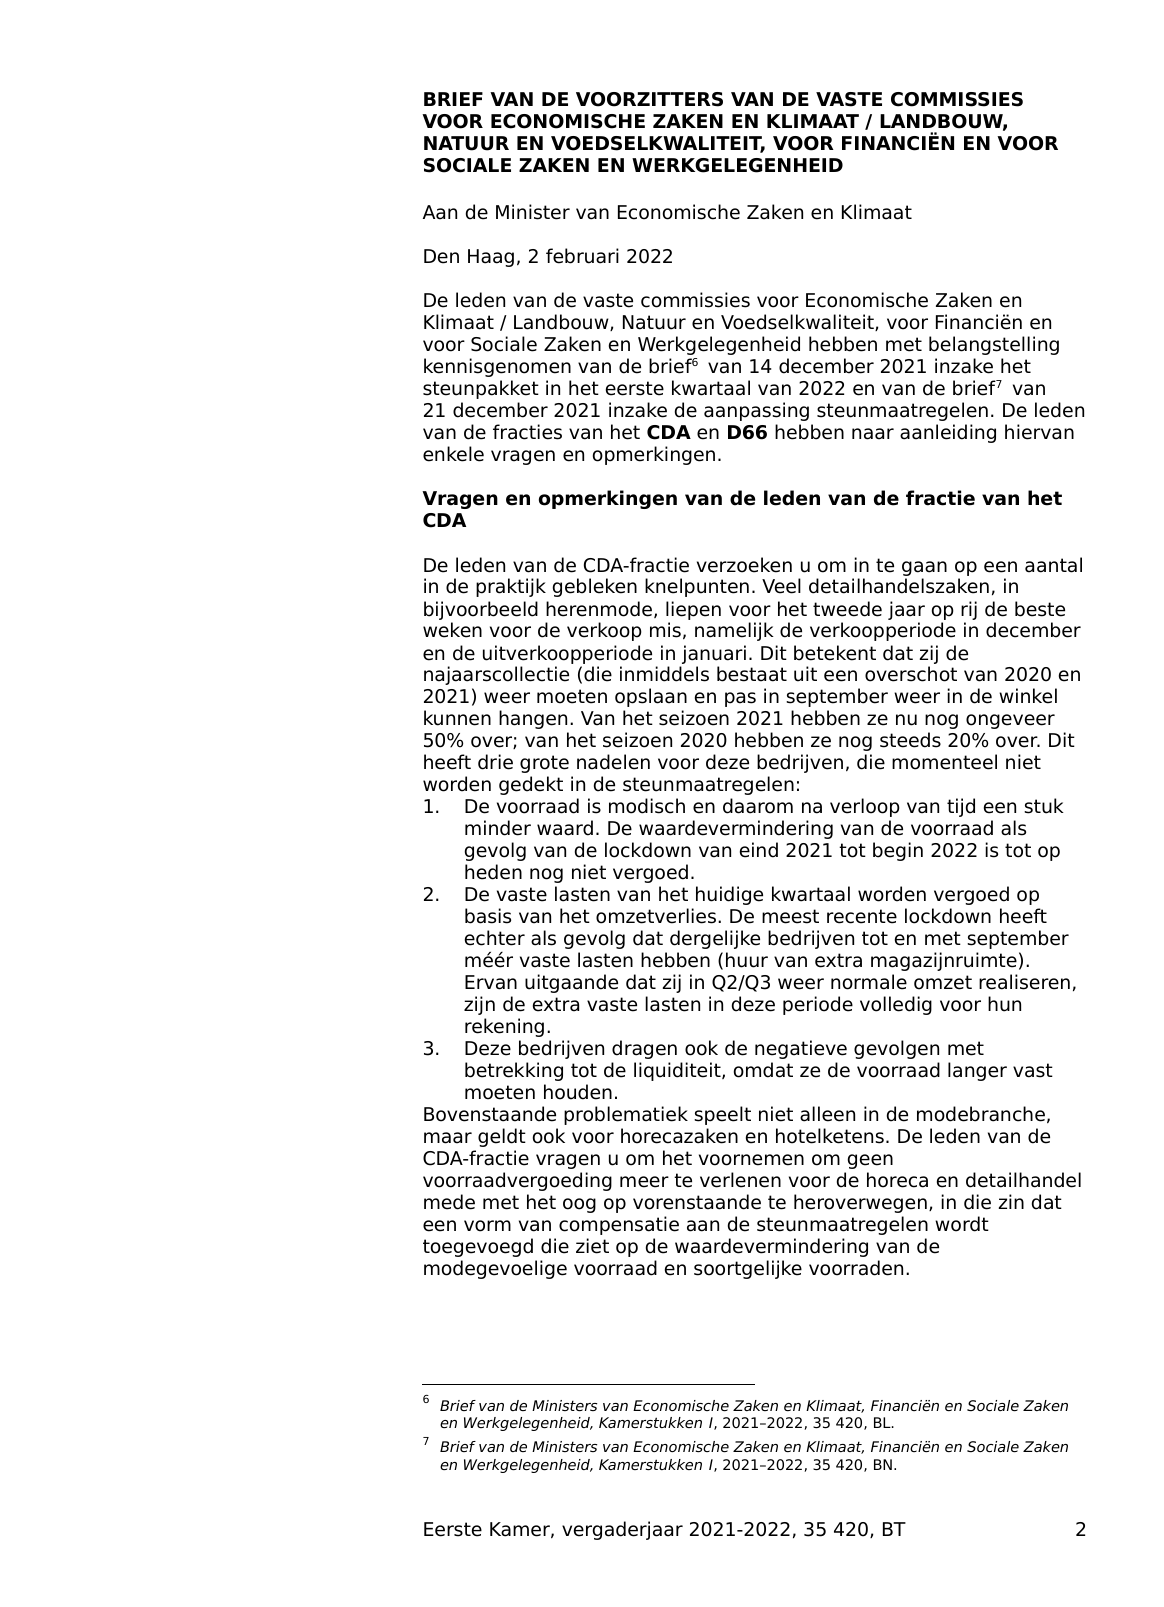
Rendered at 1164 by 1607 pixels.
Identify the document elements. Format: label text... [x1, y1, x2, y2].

text 1. De voorraad is modisch en daarom na verloop van tijd een stuk minder waard. De waardevermindering van de voorraad als gevolg van de lockdown van eind 2021 tot begin 2022 is tot op heden nog niet vergoed. [422, 796, 1087, 884]
subtitle BRIEF VAN DE VOORZITTERS VAN DE VASTE COMMISSIES VOOR ECONOMISCHE ZAKEN EN KLIMAAT / LANDBOUW, NATUUR EN VOEDSELKWALITEIT, VOOR FINANCIËN EN VOOR SOCIALE ZAKEN EN WERKGELEGENHEID [422, 89, 1087, 177]
text Brief van de Ministers van Economische Zaken en Klimaat, Financiën en Sociale Zaken en Werkgelegenheid, Kamerstukken I, 2021–2022, 35 420, BL. [422, 1393, 1087, 1432]
text Bovenstaande problematiek speelt niet alleen in de modebranche, maar geldt ook voor horecazaken en hotelketens. De leden van de CDA-fractie vragen u om het voornemen om geen voorraadvergoeding meer te verlenen voor de horeca en detailhandel mede met het oog op vorenstaande te heroverwegen, in die zin dat een vorm van compensatie aan de steunmaatregelen wordt toegevoegd die ziet op de waardevermindering van de modegevoelige voorraad en soortgelijke voorraden. [422, 1104, 1087, 1280]
text 3. Deze bedrijven dragen ook de negatieve gevolgen met betrekking tot de liquiditeit, omdat ze de voorraad langer vast moeten houden. [422, 1038, 1087, 1104]
text Aan de Minister van Economische Zaken en Klimaat [422, 202, 1087, 224]
text Brief van de Ministers van Economische Zaken en Klimaat, Financiën en Sociale Zaken en Werkgelegenheid, Kamerstukken I, 2021–2022, 35 420, BN. [422, 1435, 1087, 1474]
text De leden van de CDA-fractie verzoeken u om in te gaan op een aantal in de praktijk gebleken knelpunten. Veel detailhandelszaken, in bijvoorbeeld herenmode, liepen voor het tweede jaar op rij de beste weken voor de verkoop mis, namelijk de verkoopperiode in december en de uitverkoopperiode in januari. Dit betekent dat zij de najaarscollectie (die inmiddels bestaat uit een overschot van 2020 en 2021) weer moeten opslaan en pas in september weer in de winkel kunnen hangen. Van het seizoen 2021 hebben ze nu nog ongeveer 50% over; van het seizoen 2020 hebben ze nog steeds 20% over. Dit heeft drie grote nadelen voor deze bedrijven, die momenteel niet worden gedekt in de steunmaatregelen: [422, 554, 1087, 796]
text Den Haag, 2 februari 2022 [422, 246, 1087, 268]
text De leden van de vaste commissies voor Economische Zaken en Klimaat / Landbouw, Natuur en Voedselkwaliteit, voor Financiën en voor Sociale Zaken en Werkgelegenheid hebben met belangstelling kennisgenomen van de brief van 14 december 2021 inzake het steunpakket in het eerste kwartaal van 2022 en van de brief van 21 december 2021 inzake de aanpassing steunmaatregelen. De leden van de fracties van het CDA en D66 hebben naar aanleiding hiervan enkele vragen en opmerkingen. [422, 290, 1087, 466]
subtitle Vragen en opmerkingen van de leden van de fractie van het CDA [422, 488, 1087, 532]
text 2. De vaste lasten van het huidige kwartaal worden vergoed op basis van het omzetverlies. De meest recente lockdown heeft echter als gevolg dat dergelijke bedrijven tot en met september méér vaste lasten hebben (huur van extra magazijnruimte). Ervan uitgaande dat zij in Q2/Q3 weer normale omzet realiseren, zijn de extra vaste lasten in deze periode volledig voor hun rekening. [422, 884, 1087, 1038]
